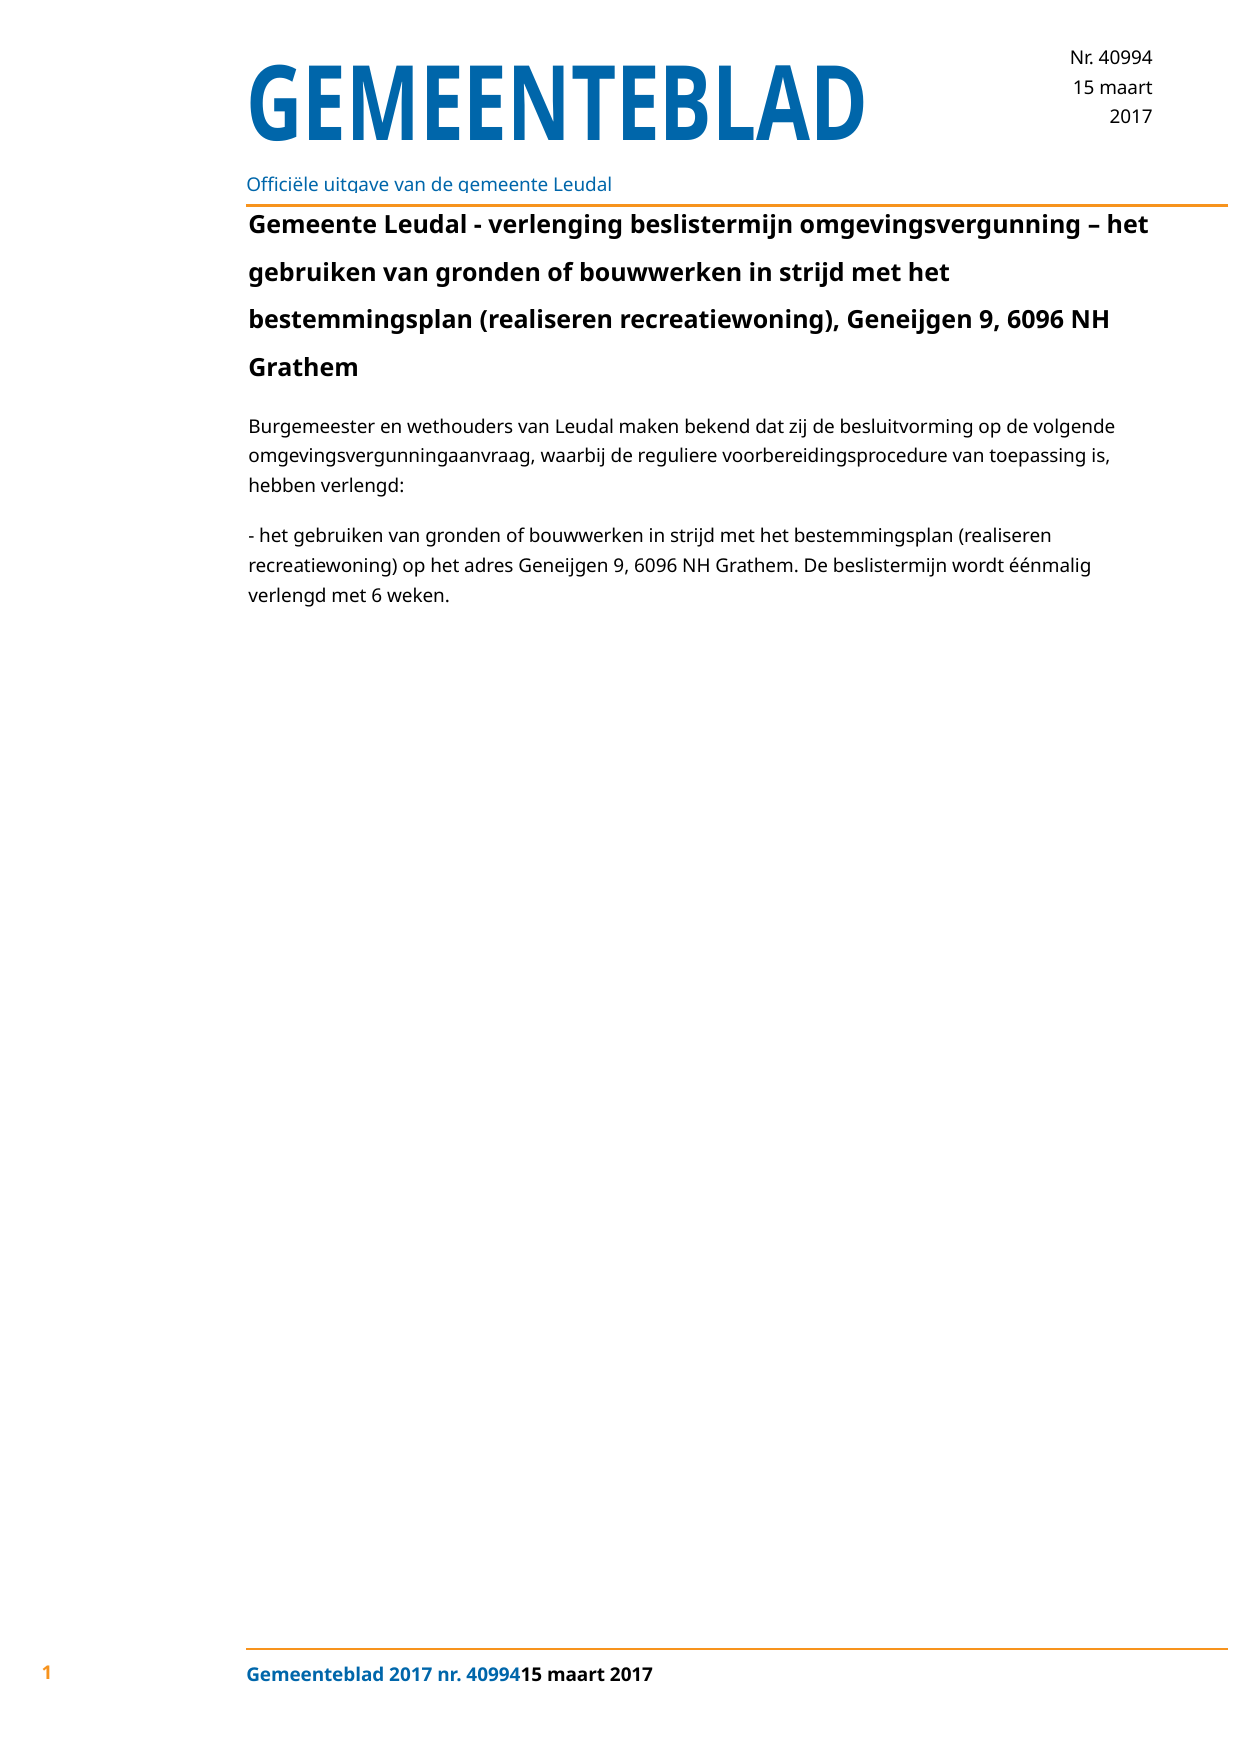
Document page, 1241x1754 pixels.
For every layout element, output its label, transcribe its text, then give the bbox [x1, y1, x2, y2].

text Burgemeester en wethouders van Leudal maken bekend dat zij de besluitvorming op de volgende omgevingsvergunningaanvraag, waarbij de reguliere voorbereidingsprocedure van toepassing is, hebben verlengd: [248, 413, 1152, 498]
text - het gebruiken van gronden of bouwwerken in strijd met het bestemmingsplan (realiseren recreatiewoning) op het adres Geneijgen 9, 6096 NH Grathem. De beslistermijn wordt éénmalig verlengd met 6 weken. [248, 523, 1152, 608]
picture [41, 47, 231, 172]
text Gemeente Leudal - verlenging beslistermijn omgevingsvergunning – het gebruiken van gronden of bouwwerken in strijd met het bestemmingsplan (realiseren recreatiewoning), Geneijgen 9, 6096 NH Grathem [248, 207, 1152, 384]
